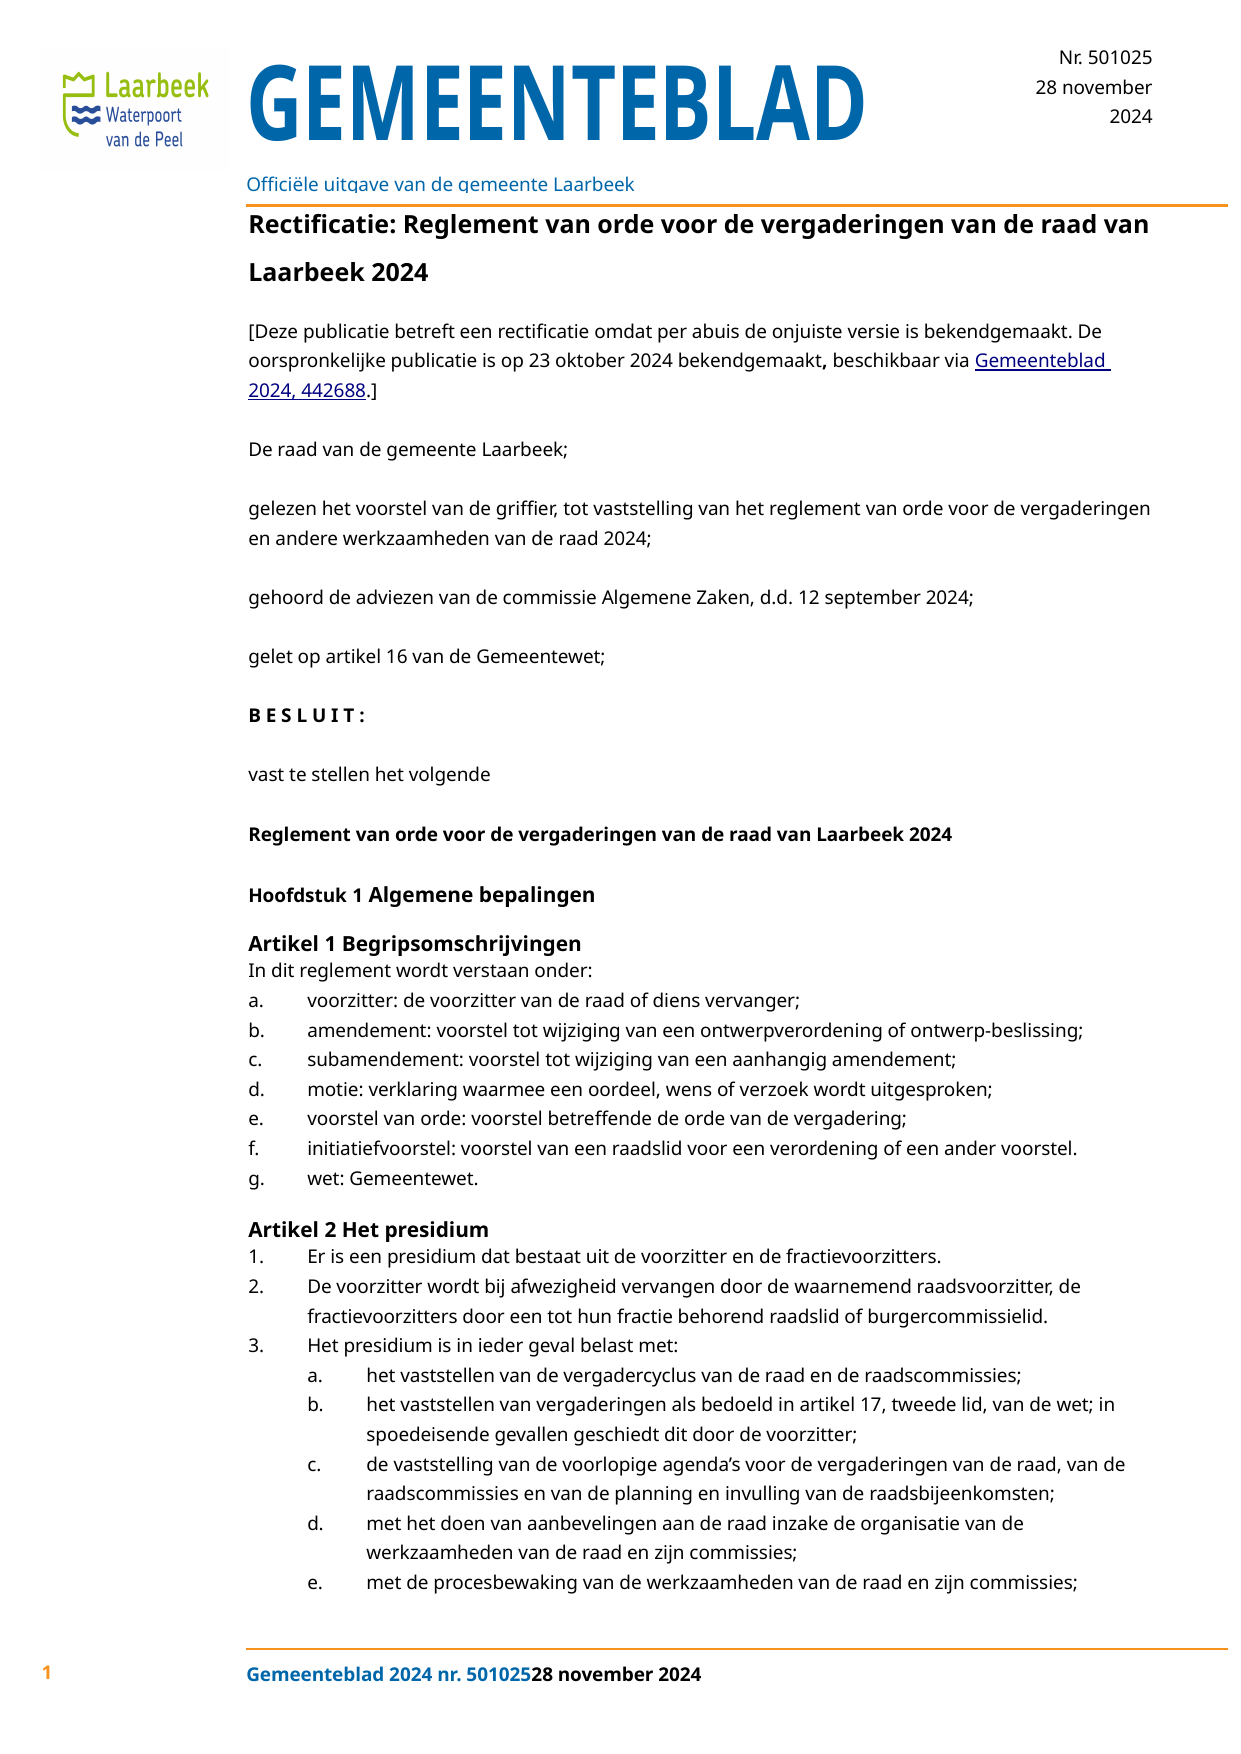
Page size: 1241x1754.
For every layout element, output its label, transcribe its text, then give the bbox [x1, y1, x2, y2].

text gehoord de adviezen van de commissie Algemene Zaken, d.d. 12 september 2024; [248, 584, 1152, 610]
text In dit reglement wordt verstaan onder: [248, 958, 1152, 983]
text Artikel 1 Begripsomschrijvingen [248, 929, 1152, 958]
list met het doen van aanbevelingen aan de raad inzake de organisatie van de werkzaamheden van de raad en zijn commissies; [307, 1510, 1152, 1565]
list Er is een presidium dat bestaat uit de voorzitter en de fractievoorzitters. [248, 1244, 1152, 1269]
list subamendement: voorstel tot wijziging van een aanhangig amendement; [248, 1046, 1152, 1072]
list voorstel van orde: voorstel betreffende de orde van de vergadering; [248, 1106, 1152, 1131]
list met de procesbewaking van de werkzaamheden van de raad en zijn commissies; [307, 1569, 1152, 1595]
text [Deze publicatie betreft een rectificatie omdat per abuis de onjuiste versie is bekendgemaakt. De oorspronkelijke publicatie is op 23 oktober 2024 bekendgemaakt, beschikbaar via Gemeenteblad 2024, 442688.] [248, 318, 1152, 403]
list voorzitter: de voorzitter van de raad of diens vervanger; [248, 987, 1152, 1013]
list De voorzitter wordt bij afwezigheid vervangen door de waarnemend raadsvoorzitter, de fractievoorzitters door een tot hun fractie behorend raadslid of burgercommissielid. [248, 1273, 1152, 1328]
list Het presidium is in ieder geval belast met: [248, 1332, 1152, 1358]
list motie: verklaring waarmee een oordeel, wens of verzoek wordt uitgesproken; [248, 1076, 1152, 1102]
text gelezen het voorstel van de griffier, tot vaststelling van het reglement van orde voor de vergaderingen en andere werkzaamheden van de raad 2024; [248, 495, 1152, 551]
text Rectificatie: Reglement van orde voor de vergaderingen van de raad van Laarbeek 2024 [248, 207, 1152, 288]
text Reglement van orde voor de vergaderingen van de raad van Laarbeek 2024 [248, 821, 1152, 847]
list het vaststellen van de vergadercyclus van de raad en de raadscommissies; [307, 1362, 1152, 1388]
picture [41, 47, 231, 172]
text De raad van de gemeente Laarbeek; [248, 436, 1152, 462]
list de vaststelling van de voorlopige agenda’s voor de vergaderingen van de raad, van de raadscommissies en van de planning en invulling van de raadsbijeenkomsten; [307, 1451, 1152, 1506]
text Artikel 2 Het presidium [248, 1215, 1152, 1244]
text B E S L U I T : [248, 702, 1152, 728]
text gelet op artikel 16 van de Gemeentewet; [248, 643, 1152, 669]
text vast te stellen het volgende [248, 762, 1152, 787]
list wet: Gemeentewet. [248, 1165, 1152, 1191]
list initiatiefvoorstel: voorstel van een raadslid voor een verordening of een ander voorstel. [248, 1135, 1152, 1161]
list amendement: voorstel tot wijziging van een ontwerpverordening of ontwerp-beslissing; [248, 1017, 1152, 1043]
text Hoofdstuk 1 Algemene bepalingen [248, 880, 1152, 908]
list het vaststellen van vergaderingen als bedoeld in artikel 17, tweede lid, van de wet; in spoedeisende gevallen geschiedt dit door de voorzitter; [307, 1392, 1152, 1447]
